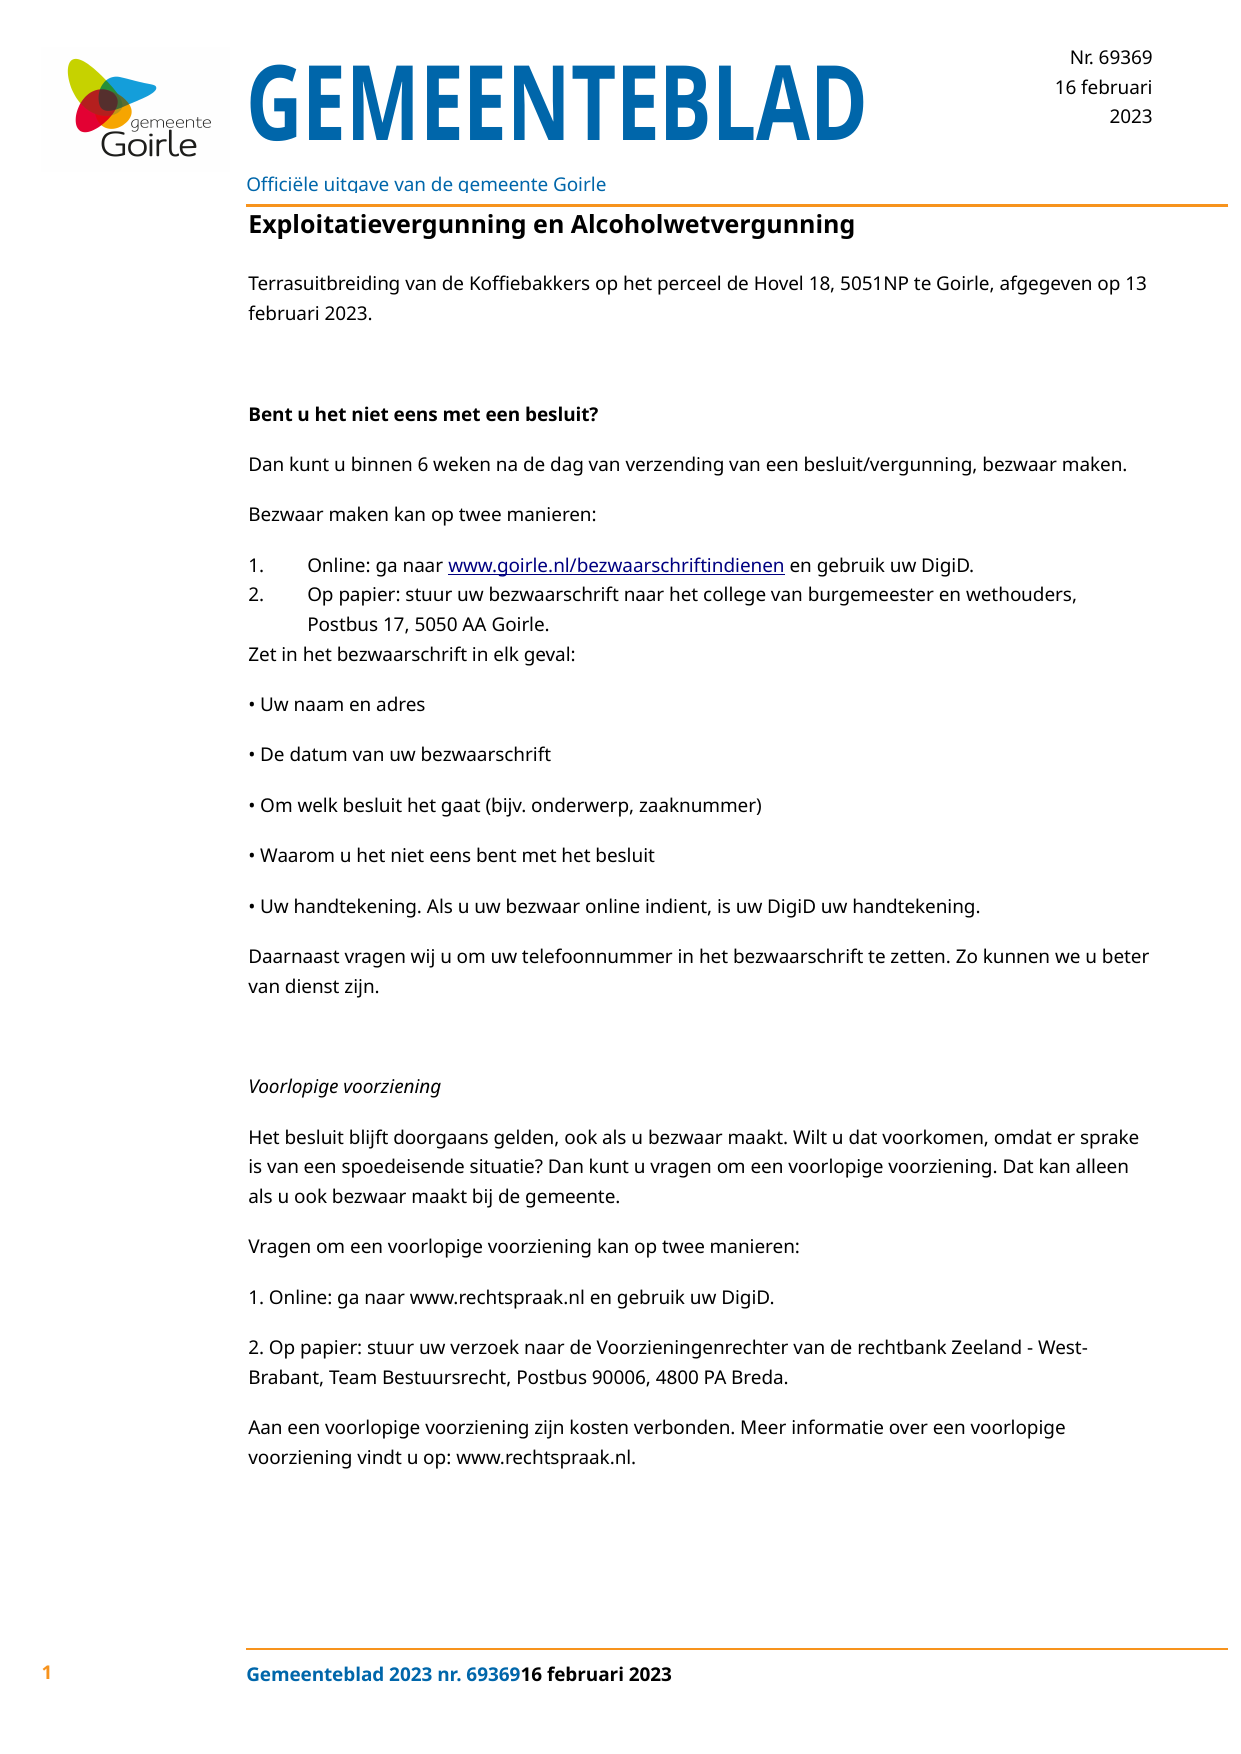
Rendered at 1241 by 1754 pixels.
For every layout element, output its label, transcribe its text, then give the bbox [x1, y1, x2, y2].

text Dan kunt u binnen 6 weken na de dag van verzending van een besluit/vergunning, bezwaar maken. [248, 451, 1152, 477]
text Aan een voorlopige voorziening zijn kosten verbonden. Meer informatie over een voorlopige voorziening vindt u op: www.rechtspraak.nl. [248, 1414, 1152, 1470]
text • Uw naam en adres [248, 691, 1152, 717]
list Online: ga naar www.goirle.nl/bezwaarschriftindienen en gebruik uw DigiD. [248, 552, 1152, 578]
text • Om welk besluit het gaat (bijv. onderwerp, zaaknummer) [248, 792, 1152, 818]
text 1. Online: ga naar www.rechtspraak.nl en gebruik uw DigiD. [248, 1284, 1152, 1310]
text • De datum van uw bezwaarschrift [248, 742, 1152, 767]
text Terrasuitbreiding van de Koffiebakkers op het perceel de Hovel 18, 5051NP te Goirle, afgegeven op 13 februari 2023. [248, 270, 1152, 326]
text Het besluit blijft doorgaans gelden, ook als u bezwaar maakt. Wilt u dat voorkomen, omdat er sprake is van een spoedeisende situatie? Dan kunt u vragen om een voorlopige voorziening. Dat kan alleen als u ook bezwaar maakt bij de gemeente. [248, 1124, 1152, 1209]
picture [41, 47, 231, 172]
text 2. Op papier: stuur uw verzoek naar de Voorzieningenrechter van de rechtbank Zeeland - West-Brabant, Team Bestuursrecht, Postbus 90006, 4800 PA Breda. [248, 1334, 1152, 1390]
text Bent u het niet eens met een besluit? [248, 401, 1152, 426]
text Bezwaar maken kan op twee manieren: [248, 502, 1152, 527]
text • Waarom u het niet eens bent met het besluit [248, 842, 1152, 868]
list Op papier: stuur uw bezwaarschrift naar het college van burgemeester en wethouders, Postbus 17, 5050 AA Goirle. [248, 582, 1152, 637]
text Voorlopige voorziening [248, 1074, 1152, 1099]
text • Uw handtekening. Als u uw bezwaar online indient, is uw DigiD uw handtekening. [248, 893, 1152, 918]
text Vragen om een voorlopige voorziening kan op twee manieren: [248, 1234, 1152, 1259]
text Daarnaast vragen wij u om uw telefoonnummer in het bezwaarschrift te zetten. Zo kunnen we u beter van dienst zijn. [248, 943, 1152, 998]
text Exploitatievergunning en Alcoholwetvergunning [248, 207, 1152, 241]
text Zet in het bezwaarschrift in elk geval: [248, 641, 1152, 666]
